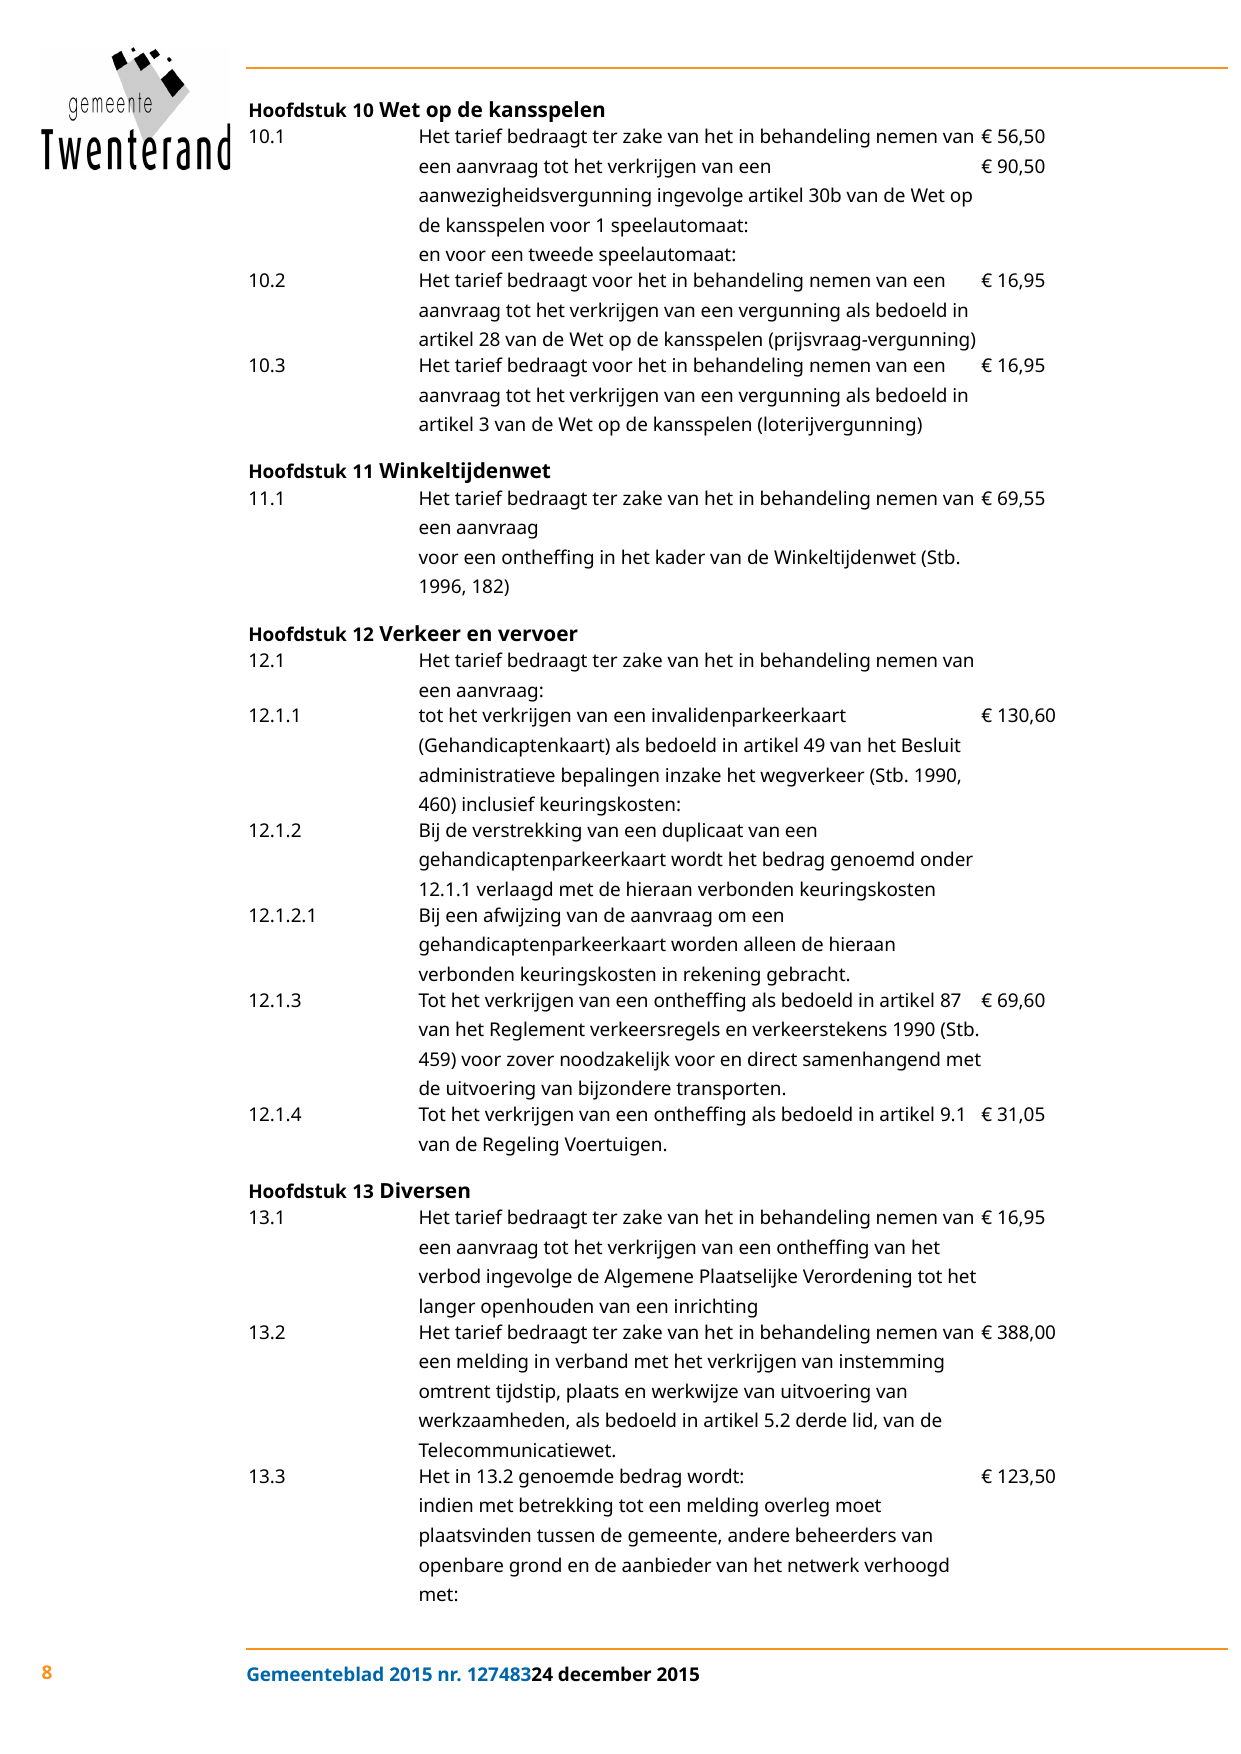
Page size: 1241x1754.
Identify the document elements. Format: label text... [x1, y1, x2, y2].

text Hoofdstuk 12 Verkeer en vervoer [248, 619, 1152, 647]
table_cell 12.1.3 [248, 987, 418, 1101]
table_cell 10.2 [248, 268, 418, 352]
table_cell Bij de verstrekking van een duplicaat van een gehandicaptenparkeerkaart wordt het bedrag genoemd onder 12.1.1 verlaagd met de hieraan verbonden keuringskosten [418, 817, 981, 902]
table_cell € 123,50 [981, 1463, 1152, 1607]
table_header Het tarief bedraagt ter zake van het in behandeling nemen van een aanvraag: [418, 647, 981, 703]
table_cell Bij een afwijzing van de aanvraag om een gehandicaptenparkeerkaart worden alleen de hieraan verbonden keuringskosten in rekening gebracht. [418, 902, 981, 987]
table_header € 16,95 [981, 1205, 1152, 1319]
table_cell tot het verkrijgen van een invalidenparkeerkaart (Gehandicaptenkaart) als bedoeld in artikel 49 van het Besluit administratieve bepalingen inzake het wegverkeer (Stb. 1990, 460) inclusief keuringskosten: [418, 703, 981, 817]
table_cell 12.1.4 [248, 1101, 418, 1157]
text Hoofdstuk 11 Winkeltijdenwet [248, 456, 1152, 485]
table_cell 10.3 [248, 352, 418, 437]
table_cell € 69,60 [981, 987, 1152, 1101]
table_header 11.1 [248, 485, 418, 599]
table_header [981, 647, 1152, 703]
table_header Het tarief bedraagt ter zake van het in behandeling nemen van een aanvraag voor een ontheffing in het kader van de Winkeltijdenwet (Stb. 1996, 182) [418, 485, 981, 599]
table_cell [981, 902, 1152, 987]
table_header 13.1 [248, 1205, 418, 1319]
text Hoofdstuk 10 Wet op de kansspelen [248, 95, 1152, 123]
table_cell 12.1.2.1 [248, 902, 418, 987]
text Hoofdstuk 13 Diversen [248, 1176, 1152, 1204]
table_cell € 16,95 [981, 352, 1152, 437]
table_cell Het in 13.2 genoemde bedrag wordt: indien met betrekking tot een melding overleg moet plaatsvinden tussen de gemeente, andere beheerders van openbare grond en de aanbieder van het netwerk verhoogd met: [418, 1463, 981, 1607]
table_cell 13.3 [248, 1463, 418, 1607]
table_cell € 130,60 [981, 703, 1152, 817]
picture [41, 47, 231, 172]
table_cell 12.1.1 [248, 703, 418, 817]
table_cell 12.1.2 [248, 817, 418, 902]
table_cell [981, 817, 1152, 902]
table_cell € 16,95 [981, 268, 1152, 352]
table_cell Tot het verkrijgen van een ontheffing als bedoeld in artikel 9.1 van de Regeling Voertuigen. [418, 1101, 981, 1157]
table_cell € 31,05 [981, 1101, 1152, 1157]
table_cell Tot het verkrijgen van een ontheffing als bedoeld in artikel 87 van het Reglement verkeersregels en verkeerstekens 1990 (Stb. 459) voor zover noodzakelijk voor en direct samenhangend met de uitvoering van bijzondere transporten. [418, 987, 981, 1101]
table_header 10.1 [248, 123, 418, 267]
table_header € 69,55 [981, 485, 1152, 599]
table_cell Het tarief bedraagt ter zake van het in behandeling nemen van een melding in verband met het verkrijgen van instemming omtrent tijdstip, plaats en werkwijze van uitvoering van werkzaamheden, als bedoeld in artikel 5.2 derde lid, van de Telecommunicatiewet. [418, 1319, 981, 1463]
table_cell € 388,00 [981, 1319, 1152, 1463]
table_header 12.1 [248, 647, 418, 703]
table_header Het tarief bedraagt ter zake van het in behandeling nemen van een aanvraag tot het verkrijgen van een ontheffing van het verbod ingevolge de Algemene Plaatselijke Verordening tot het langer openhouden van een inrichting [418, 1205, 981, 1319]
table_header Het tarief bedraagt ter zake van het in behandeling nemen van een aanvraag tot het verkrijgen van een aanwezigheidsvergunning ingevolge artikel 30b van de Wet op de kansspelen voor 1 speelautomaat: en voor een tweede speelautomaat: [418, 123, 981, 267]
table_cell 13.2 [248, 1319, 418, 1463]
table_header € 56,50 € 90,50 [981, 123, 1152, 267]
table_cell Het tarief bedraagt voor het in behandeling nemen van een aanvraag tot het verkrijgen van een vergunning als bedoeld in artikel 28 van de Wet op de kansspelen (prijsvraag-vergunning) [418, 268, 981, 352]
table_cell Het tarief bedraagt voor het in behandeling nemen van een aanvraag tot het verkrijgen van een vergunning als bedoeld in artikel 3 van de Wet op de kansspelen (loterijvergunning) [418, 352, 981, 437]
